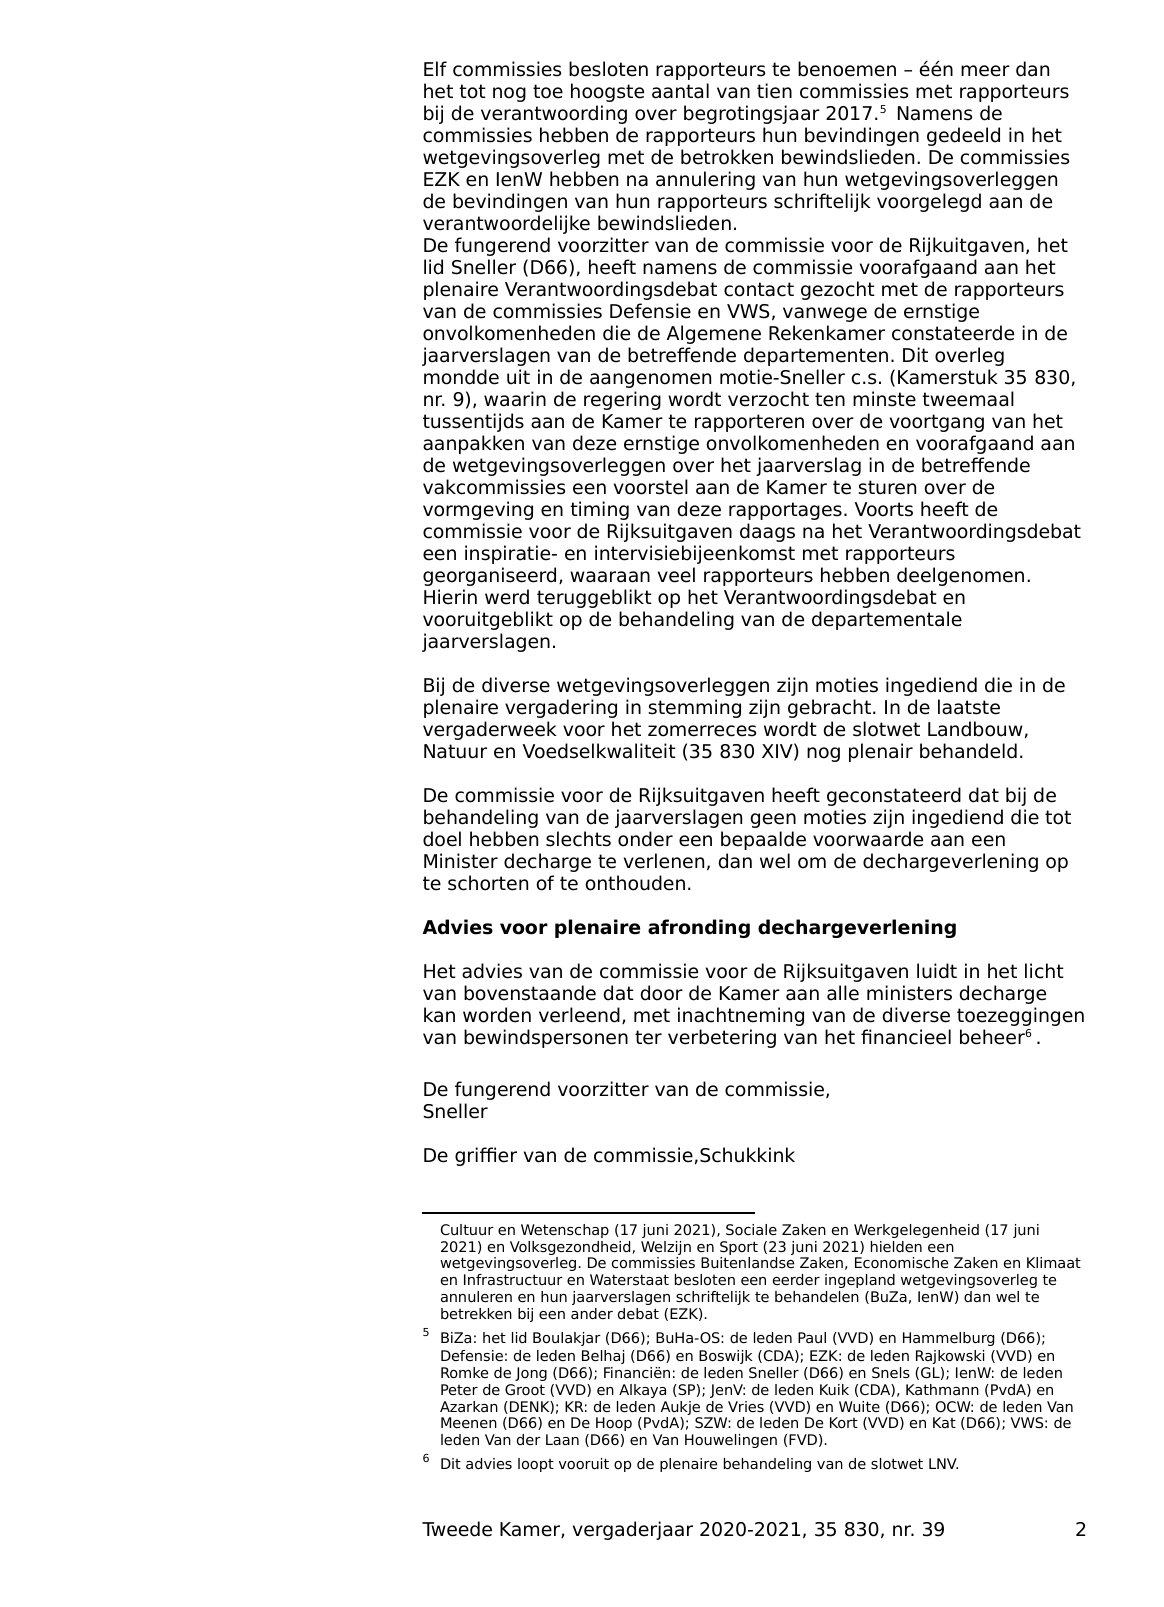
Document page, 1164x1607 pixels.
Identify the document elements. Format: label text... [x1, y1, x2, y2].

text De fungerend voorzitter van de commissie voor de Rijkuitgaven, het lid Sneller (D66), heeft namens de commissie voorafgaand aan het plenaire Verantwoordingsdebat contact gezocht met de rapporteurs van de commissies Defensie en VWS, vanwege de ernstige onvolkomenheden die de Algemene Rekenkamer constateerde in de jaarverslagen van de betreffende departementen. Dit overleg mondde uit in de aangenomen motie-Sneller c.s. (Kamerstuk 35 830, nr. 9), waarin de regering wordt verzocht ten minste tweemaal tussentijds aan de Kamer te rapporteren over de voortgang van het aanpakken van deze ernstige onvolkomenheden en voorafgaand aan de wetgevingsoverleggen over het jaarverslag in de betreffende vakcommissies een voorstel aan de Kamer te sturen over de vormgeving en timing van deze rapportages. Voorts heeft de commissie voor de Rijksuitgaven daags na het Verantwoordingsdebat een inspiratie- en intervisiebijeenkomst met rapporteurs georganiseerd, waaraan veel rapporteurs hebben deelgenomen. Hierin werd teruggeblikt op het Verantwoordingsdebat en vooruitgeblikt op de behandeling van de departementale jaarverslagen. [422, 235, 1087, 652]
subtitle Advies voor plenaire afronding dechargeverlening [422, 917, 1087, 939]
text De commissie voor de Rijksuitgaven heeft geconstateerd dat bij de behandeling van de jaarverslagen geen moties zijn ingediend die tot doel hebben slechts onder een bepaalde voorwaarde aan een Minister decharge te verlenen, dan wel om de dechargeverlening op te schorten of te onthouden. [422, 785, 1087, 895]
text Elf commissies besloten rapporteurs te benoemen – één meer dan het tot nog toe hoogste aantal van tien commissies met rapporteurs bij de verantwoording over begrotingsjaar 2017. Namens de commissies hebben de rapporteurs hun bevindingen gedeeld in het wetgevingsoverleg met de betrokken bewindslieden. De commissies EZK en IenW hebben na annulering van hun wetgevingsoverleggen de bevindingen van hun rapporteurs schriftelijk voorgelegd aan de verantwoordelijke bewindslieden. [422, 59, 1087, 235]
text Bij de diverse wetgevingsoverleggen zijn moties ingediend die in de plenaire vergadering in stemming zijn gebracht. In de laatste vergaderweek voor het zomerreces wordt de slotwet Landbouw, Natuur en Voedselkwaliteit (35 830 XIV) nog plenair behandeld. [422, 675, 1087, 763]
text Dit advies loopt vooruit op de plenaire behandeling van de slotwet LNV. [422, 1452, 1087, 1474]
text Het advies van de commissie voor de Rijksuitgaven luidt in het licht van bovenstaande dat door de Kamer aan alle ministers decharge kan worden verleend, met inachtneming van de diverse toezeggingen van bewindspersonen ter verbetering van het financieel beheer. [422, 961, 1087, 1049]
text De griffier van de commissie,Schukkink [422, 1145, 1087, 1167]
text BiZa: het lid Boulakjar (D66); BuHa-OS: de leden Paul (VVD) en Hammelburg (D66); Defensie: de leden Belhaj (D66) en Boswijk (CDA); EZK: de leden Rajkowski (VVD) en Romke de Jong (D66); Financiën: de leden Sneller (D66) en Snels (GL); IenW: de leden Peter de Groot (VVD) en Alkaya (SP); JenV: de leden Kuik (CDA), Kathmann (PvdA) en Azarkan (DENK); KR: de leden Aukje de Vries (VVD) en Wuite (D66); OCW: de leden Van Meenen (D66) en De Hoop (PvdA); SZW: de leden De Kort (VVD) en Kat (D66); VWS: de leden Van der Laan (D66) en Van Houwelingen (FVD). [422, 1326, 1087, 1449]
text Cultuur en Wetenschap (17 juni 2021), Sociale Zaken en Werkgelegenheid (17 juni 2021) en Volksgezondheid, Welzijn en Sport (23 juni 2021) hielden een wetgevingsoverleg. De commissies Buitenlandse Zaken, Economische Zaken en Klimaat en Infrastructuur en Waterstaat besloten een eerder ingepland wetgevingsoverleg te annuleren en hun jaarverslagen schriftelijk te behandelen (BuZa, IenW) dan wel te betrekken bij een ander debat (EZK). [422, 1222, 1087, 1323]
text De fungerend voorzitter van de commissie, Sneller [422, 1079, 1087, 1123]
